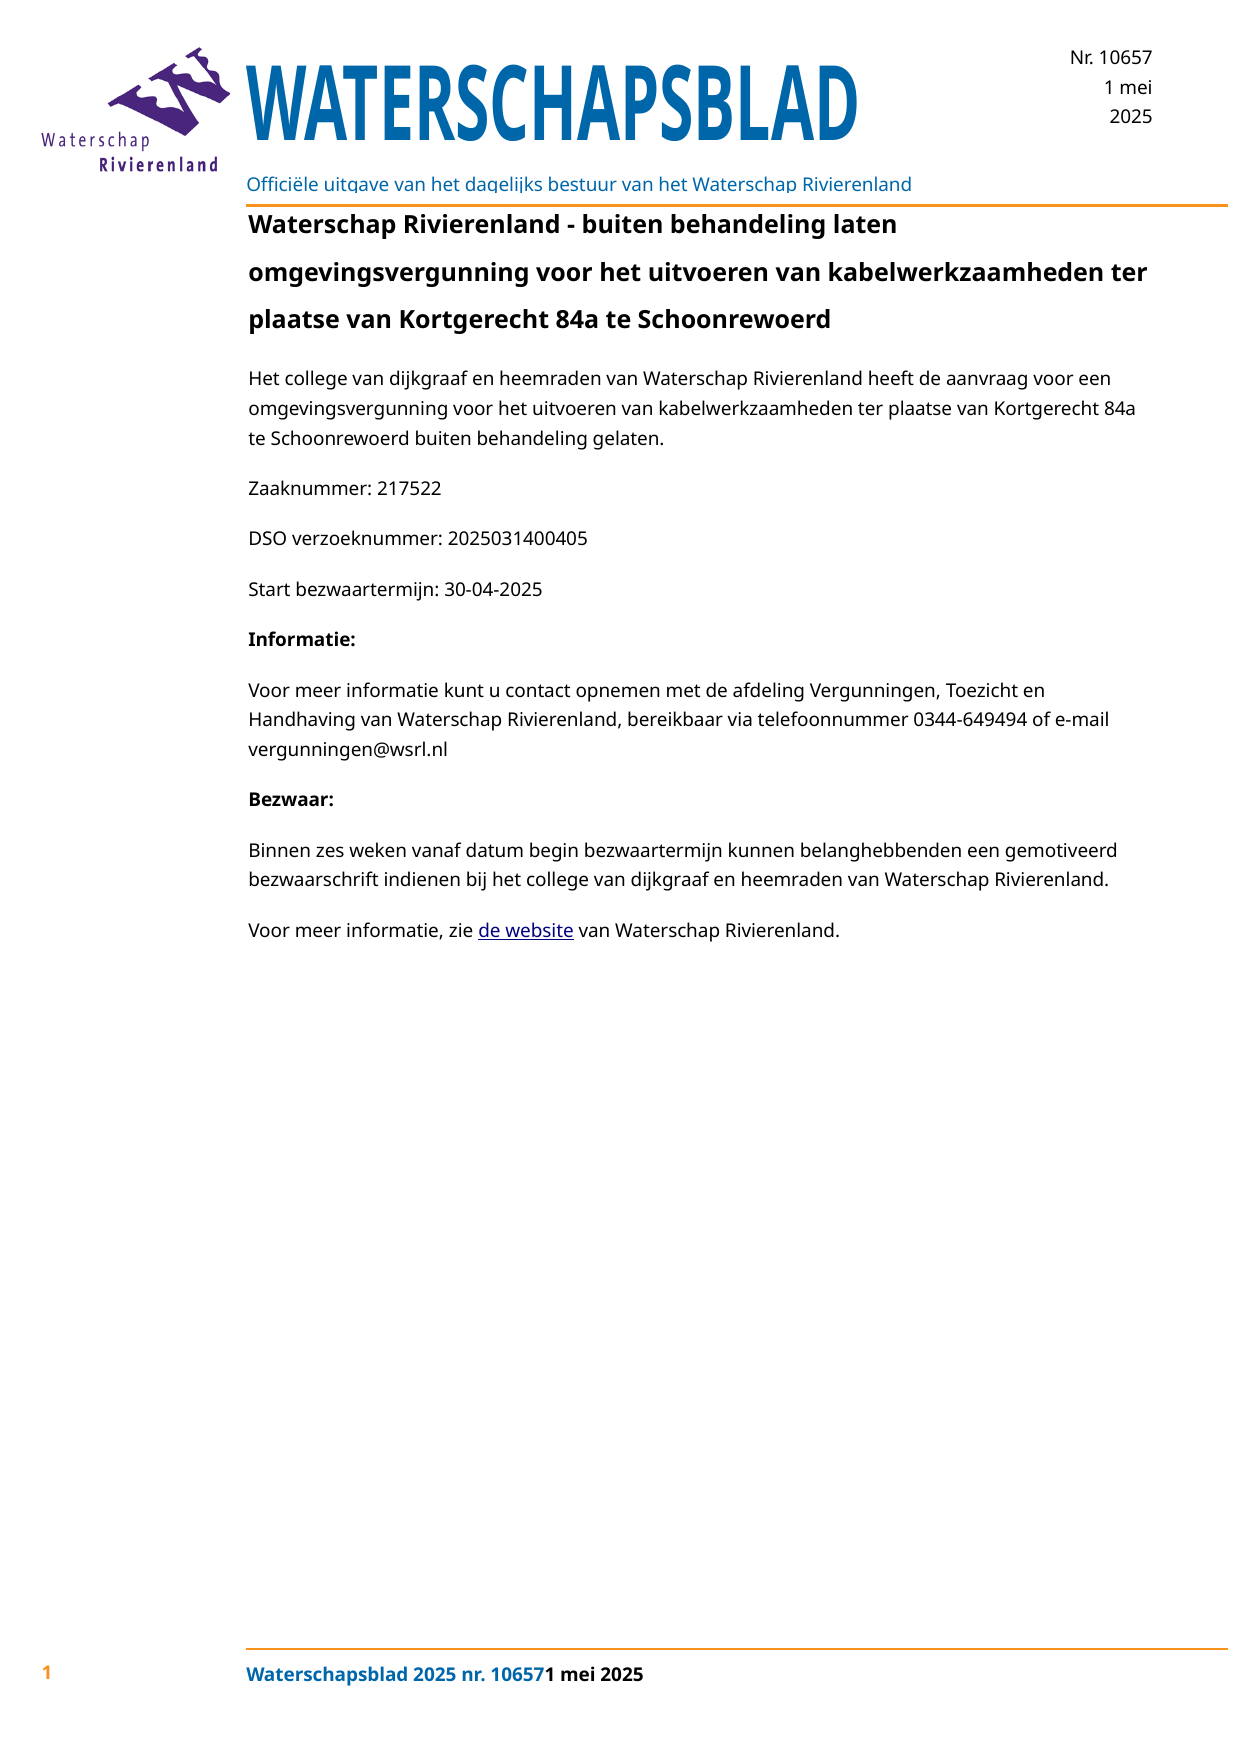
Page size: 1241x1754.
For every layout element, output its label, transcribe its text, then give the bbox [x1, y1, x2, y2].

text Voor meer informatie kunt u contact opnemen met de afdeling Vergunningen, Toezicht en Handhaving van Waterschap Rivierenland, bereikbaar via telefoonnummer 0344-649494 of e-mail vergunningen@wsrl.nl [248, 677, 1152, 762]
text Start bezwaartermijn: 30-04-2025 [248, 576, 1152, 602]
picture [41, 47, 231, 172]
text Informatie: [248, 626, 1152, 652]
text DSO verzoeknummer: 2025031400405 [248, 526, 1152, 551]
text Binnen zes weken vanaf datum begin bezwaartermijn kunnen belanghebbenden een gemotiveerd bezwaarschrift indienen bij het college van dijkgraaf en heemraden van Waterschap Rivierenland. [248, 837, 1152, 892]
text Zaaknummer: 217522 [248, 475, 1152, 501]
text Het college van dijkgraaf en heemraden van Waterschap Rivierenland heeft de aanvraag voor een omgevingsvergunning voor het uitvoeren van kabelwerkzaamheden ter plaatse van Kortgerecht 84a te Schoonrewoerd buiten behandeling gelaten. [248, 366, 1152, 450]
text Bezwaar: [248, 786, 1152, 812]
text Voor meer informatie, zie de website van Waterschap Rivierenland. [248, 917, 1152, 942]
text Waterschap Rivierenland - buiten behandeling laten omgevingsvergunning voor het uitvoeren van kabelwerkzaamheden ter plaatse van Kortgerecht 84a te Schoonrewoerd [248, 207, 1152, 336]
